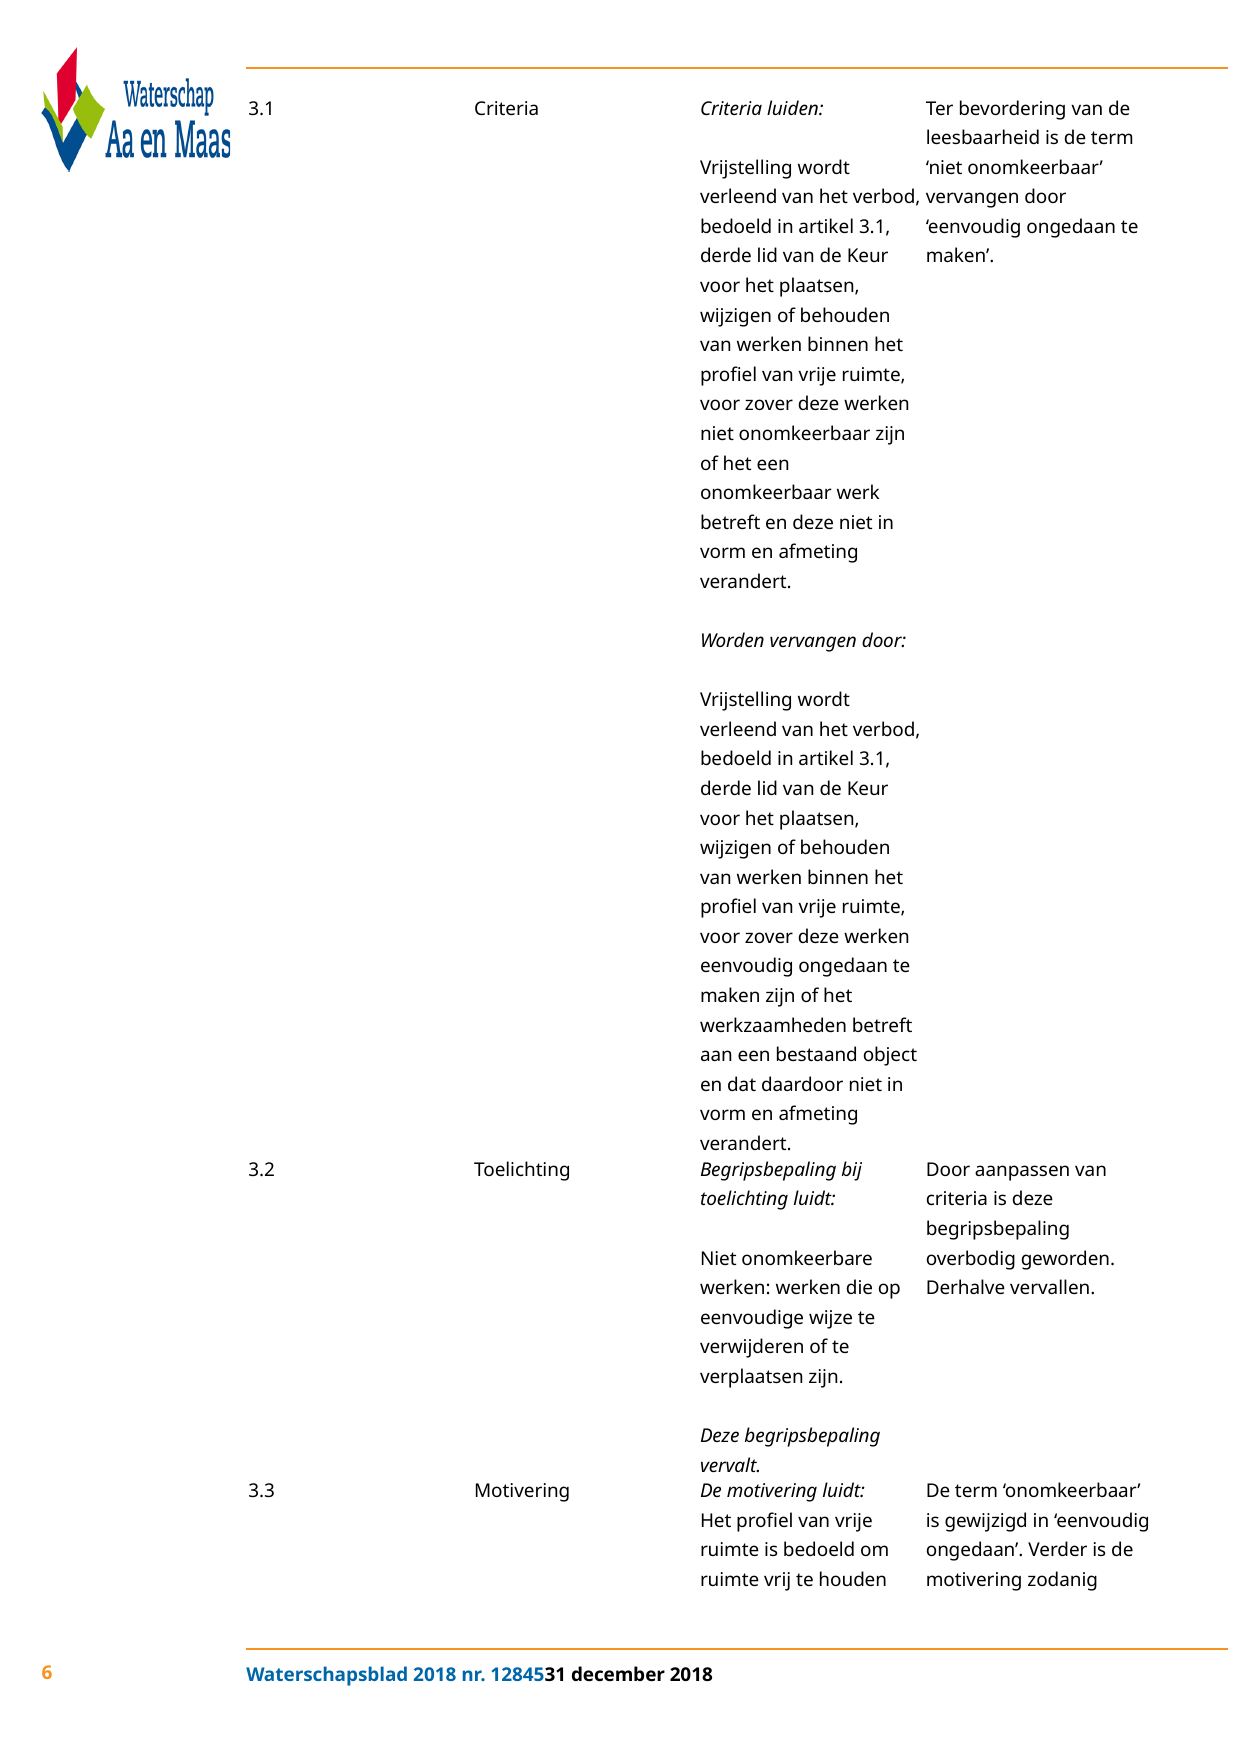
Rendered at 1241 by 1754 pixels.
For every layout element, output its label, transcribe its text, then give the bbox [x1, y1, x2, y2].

table_cell Toelichting [474, 1156, 700, 1477]
table_cell De term ‘onomkeerbaar’ is gewijzigd in ‘eenvoudig ongedaan’. Verder is de motivering zodanig [926, 1478, 1152, 1592]
table_cell De motivering luidt: Het profiel van vrije ruimte is bedoeld om ruimte vrij te houden [700, 1478, 926, 1592]
table_cell 3.1 [248, 95, 474, 1156]
picture [41, 47, 231, 172]
table_cell Begripsbepaling bij toelichting luidt: Niet onomkeerbare werken: werken die op eenvoudige wijze te verwijderen of te verplaatsen zijn. Deze begripsbepaling vervalt. [700, 1156, 926, 1477]
table_cell 3.3 [248, 1478, 474, 1592]
table_cell 3.2 [248, 1156, 474, 1477]
table_cell Ter bevordering van de leesbaarheid is de term ‘niet onomkeerbaar’ vervangen door ‘eenvoudig ongedaan te maken’. [926, 95, 1152, 1156]
table_cell Motivering [474, 1478, 700, 1592]
table_cell Criteria [474, 95, 700, 1156]
table_cell Door aanpassen van criteria is deze begripsbepaling overbodig geworden. Derhalve vervallen. [926, 1156, 1152, 1477]
table_cell Criteria luiden: Vrijstelling wordt verleend van het verbod, bedoeld in artikel 3.1, derde lid van de Keur voor het plaatsen, wijzigen of behouden van werken binnen het profiel van vrije ruimte, voor zover deze werken niet onomkeerbaar zijn of het een onomkeerbaar werk betreft en deze niet in vorm en afmeting verandert. Worden vervangen door: Vrijstelling wordt verleend van het verbod, bedoeld in artikel 3.1, derde lid van de Keur voor het plaatsen, wijzigen of behouden van werken binnen het profiel van vrije ruimte, voor zover deze werken eenvoudig ongedaan te maken zijn of het werkzaamheden betreft aan een bestaand object en dat daardoor niet in vorm en afmeting verandert. [700, 95, 926, 1156]
